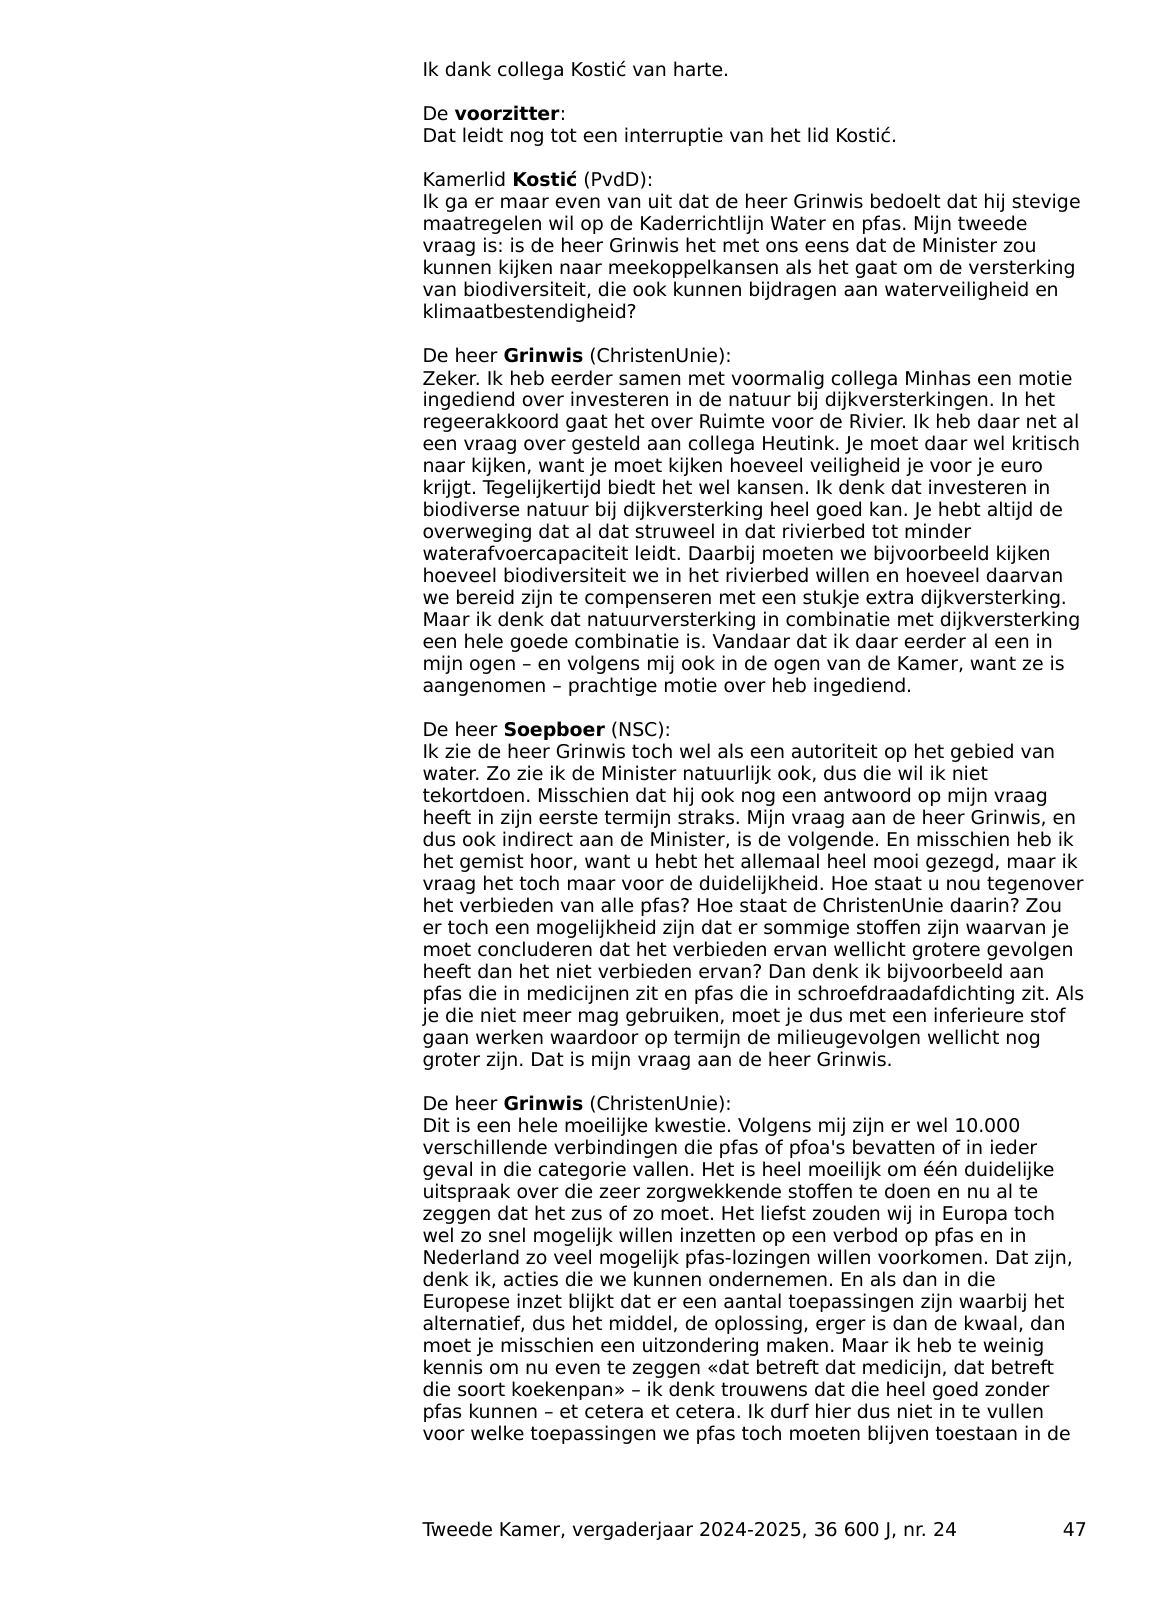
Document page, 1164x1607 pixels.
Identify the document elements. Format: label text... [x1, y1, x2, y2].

text Ik zie de heer Grinwis toch wel als een autoriteit op het gebied van water. Zo zie ik de Minister natuurlijk ook, dus die wil ik niet tekortdoen. Misschien dat hij ook nog een antwoord op mijn vraag heeft in zijn eerste termijn straks. Mijn vraag aan de heer Grinwis, en dus ook indirect aan de Minister, is de volgende. En misschien heb ik het gemist hoor, want u hebt het allemaal heel mooi gezegd, maar ik vraag het toch maar voor de duidelijkheid. Hoe staat u nou tegenover het verbieden van alle pfas? Hoe staat de ChristenUnie daarin? Zou er toch een mogelijkheid zijn dat er sommige stoffen zijn waarvan je moet concluderen dat het verbieden ervan wellicht grotere gevolgen heeft dan het niet verbieden ervan? Dan denk ik bijvoorbeeld aan pfas die in medicijnen zit en pfas die in schroefdraadafdichting zit. Als je die niet meer mag gebruiken, moet je dus met een inferieure stof gaan werken waardoor op termijn de milieugevolgen wellicht nog groter zijn. Dat is mijn vraag aan de heer Grinwis. [422, 741, 1087, 1071]
text Kamerlid Kostić (PvdD): [422, 169, 1087, 191]
text Ik ga er maar even van uit dat de heer Grinwis bedoelt dat hij stevige maatregelen wil op de Kaderrichtlijn Water en pfas. Mijn tweede vraag is: is de heer Grinwis het met ons eens dat de Minister zou kunnen kijken naar meekoppelkansen als het gaat om de versterking van biodiversiteit, die ook kunnen bijdragen aan waterveiligheid en klimaatbestendigheid? [422, 191, 1087, 323]
text Ik dank collega Kostić van harte. [422, 59, 1087, 81]
text De heer Grinwis (ChristenUnie): [422, 1093, 1087, 1115]
text De heer Soepboer (NSC): [422, 719, 1087, 741]
text Dit is een hele moeilijke kwestie. Volgens mij zijn er wel 10.000 verschillende verbindingen die pfas of pfoa's bevatten of in ieder geval in die categorie vallen. Het is heel moeilijk om één duidelijke uitspraak over die zeer zorgwekkende stoffen te doen en nu al te zeggen dat het zus of zo moet. Het liefst zouden wij in Europa toch wel zo snel mogelijk willen inzetten op een verbod op pfas en in Nederland zo veel mogelijk pfas-lozingen willen voorkomen. Dat zijn, denk ik, acties die we kunnen ondernemen. En als dan in die Europese inzet blijkt dat er een aantal toepassingen zijn waarbij het alternatief, dus het middel, de oplossing, erger is dan de kwaal, dan moet je misschien een uitzondering maken. Maar ik heb te weinig kennis om nu even te zeggen «dat betreft dat medicijn, dat betreft die soort koekenpan» – ik denk trouwens dat die heel goed zonder pfas kunnen – et cetera et cetera. Ik durf hier dus niet in te vullen voor welke toepassingen we pfas toch moeten blijven toestaan in de [422, 1115, 1087, 1445]
text Dat leidt nog tot een interruptie van het lid Kostić. [422, 125, 1087, 147]
text De voorzitter: [422, 103, 1087, 125]
text De heer Grinwis (ChristenUnie): [422, 345, 1087, 367]
text Zeker. Ik heb eerder samen met voormalig collega Minhas een motie ingediend over investeren in de natuur bij dijkversterkingen. In het regeerakkoord gaat het over Ruimte voor de Rivier. Ik heb daar net al een vraag over gesteld aan collega Heutink. Je moet daar wel kritisch naar kijken, want je moet kijken hoeveel veiligheid je voor je euro krijgt. Tegelijkertijd biedt het wel kansen. Ik denk dat investeren in biodiverse natuur bij dijkversterking heel goed kan. Je hebt altijd de overweging dat al dat struweel in dat rivierbed tot minder waterafvoercapaciteit leidt. Daarbij moeten we bijvoorbeeld kijken hoeveel biodiversiteit we in het rivierbed willen en hoeveel daarvan we bereid zijn te compenseren met een stukje extra dijkversterking. Maar ik denk dat natuurversterking in combinatie met dijkversterking een hele goede combinatie is. Vandaar dat ik daar eerder al een in mijn ogen – en volgens mij ook in de ogen van de Kamer, want ze is aangenomen – prachtige motie over heb ingediend. [422, 367, 1087, 697]
